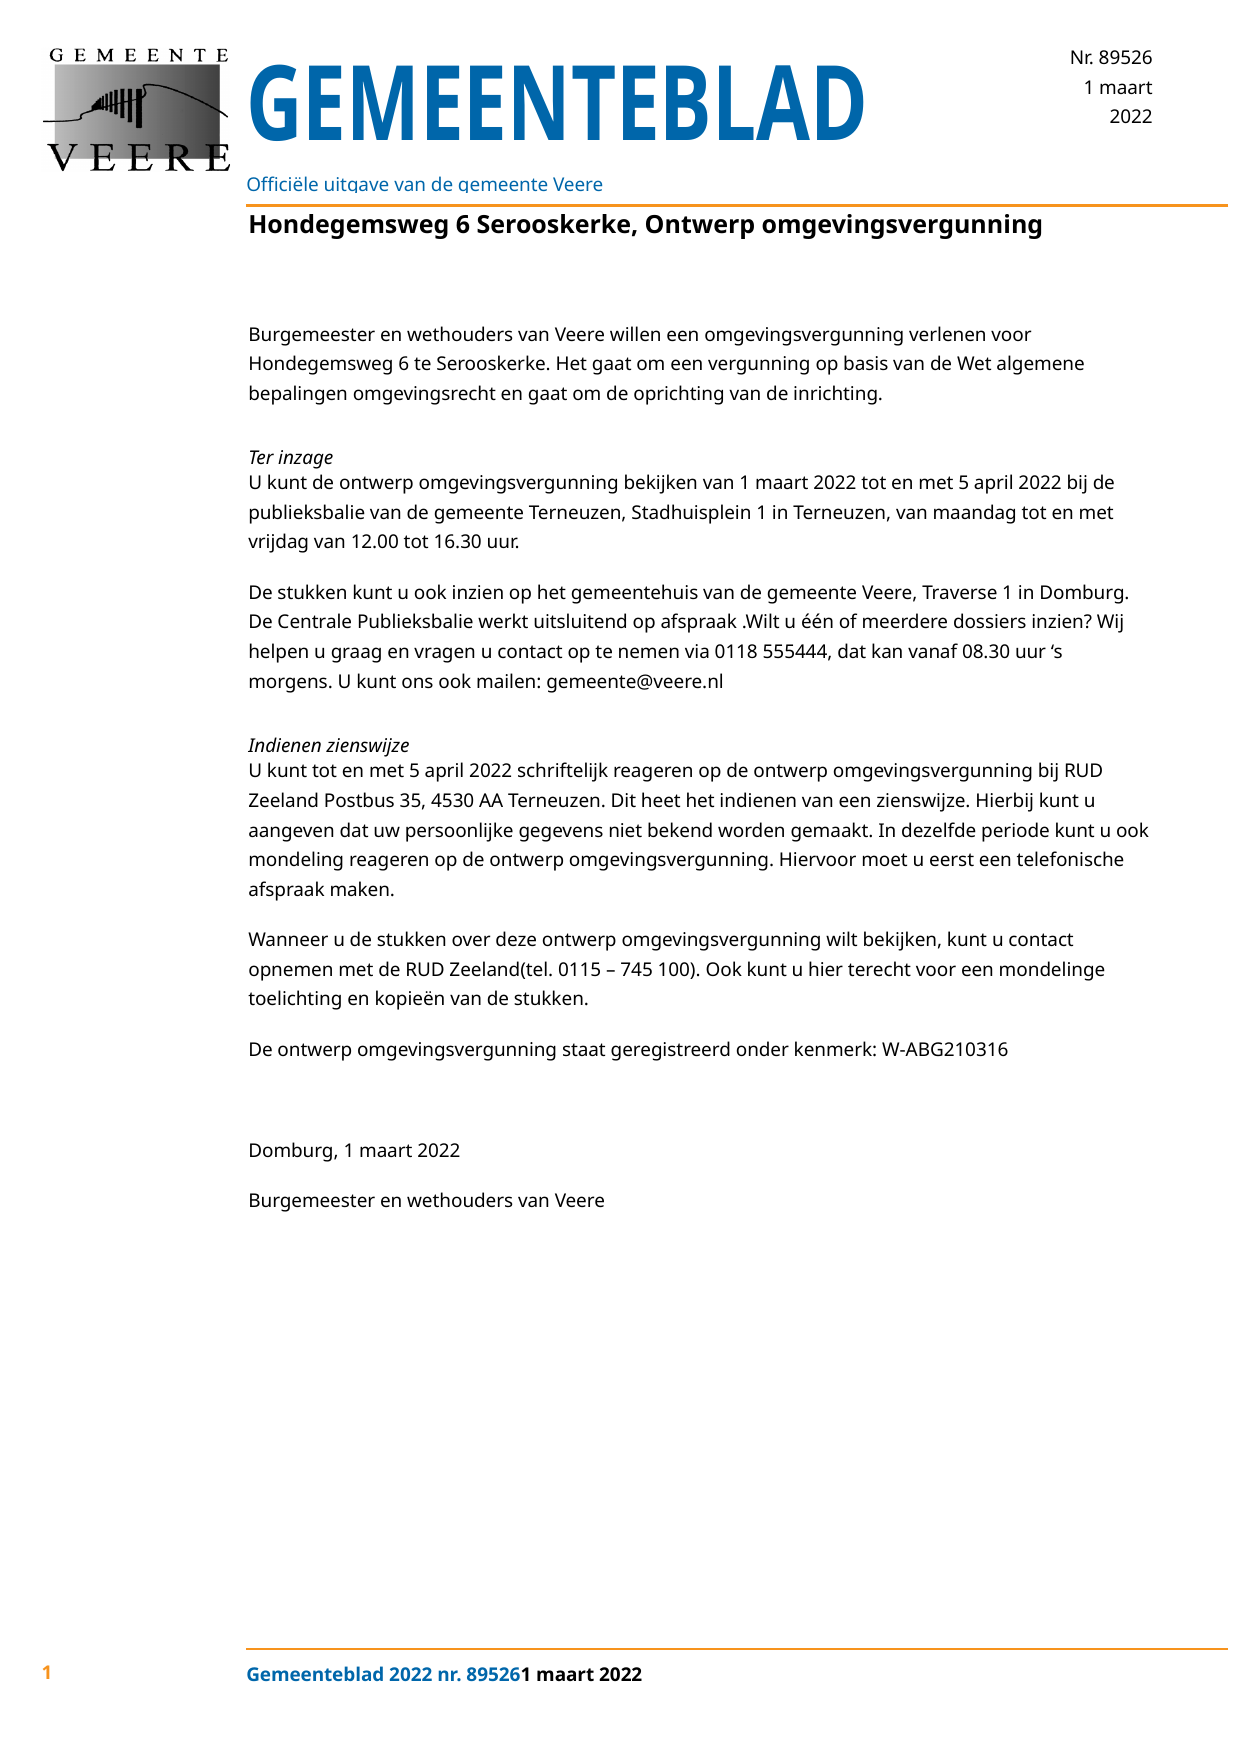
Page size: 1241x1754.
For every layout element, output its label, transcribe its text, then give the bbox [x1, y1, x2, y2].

text De stukken kunt u ook inzien op het gemeentehuis van de gemeente Veere, Traverse 1 in Domburg. De Centrale Publieksbalie werkt uitsluitend op afspraak .Wilt u één of meerdere dossiers inzien? Wij helpen u graag en vragen u contact op te nemen via 0118 555444, dat kan vanaf 08.30 uur ‘s morgens. U kunt ons ook mailen: gemeente@veere.nl [248, 579, 1152, 694]
text Domburg, 1 maart 2022 [248, 1137, 1152, 1162]
text Ter inzage [248, 444, 1152, 469]
text Burgemeester en wethouders van Veere [248, 1187, 1152, 1213]
text U kunt tot en met 5 april 2022 schriftelijk reageren op de ontwerp omgevingsvergunning bij RUD Zeeland Postbus 35, 4530 AA Terneuzen. Dit heet het indienen van een zienswijze. Hierbij kunt u aangeven dat uw persoonlijke gegevens niet bekend worden gemaakt. In dezelfde periode kunt u ook mondeling reageren op de ontwerp omgevingsvergunning. Hiervoor moet u eerst een telefonische afspraak maken. [248, 758, 1152, 902]
text De ontwerp omgevingsvergunning staat geregistreerd onder kenmerk: W-ABG210316 [248, 1036, 1152, 1062]
text Hondegemsweg 6 Serooskerke, Ontwerp omgevingsvergunning [248, 207, 1152, 241]
text U kunt de ontwerp omgevingsvergunning bekijken van 1 maart 2022 tot en met 5 april 2022 bij de publieksbalie van de gemeente Terneuzen, Stadhuisplein 1 in Terneuzen, van maandag tot en met vrijdag van 12.00 tot 16.30 uur. [248, 469, 1152, 554]
text Burgemeester en wethouders van Veere willen een omgevingsvergunning verlenen voor Hondegemsweg 6 te Serooskerke. Het gaat om een vergunning op basis van de Wet algemene bepalingen omgevingsrecht en gaat om de oprichting van de inrichting. [248, 321, 1152, 406]
picture [41, 47, 231, 172]
text Wanneer u de stukken over deze ontwerp omgevingsvergunning wilt bekijken, kunt u contact opnemen met de RUD Zeeland(tel. 0115 – 745 100). Ook kunt u hier terecht voor een mondelinge toelichting en kopieën van de stukken. [248, 926, 1152, 1011]
text Indienen zienswijze [248, 732, 1152, 758]
